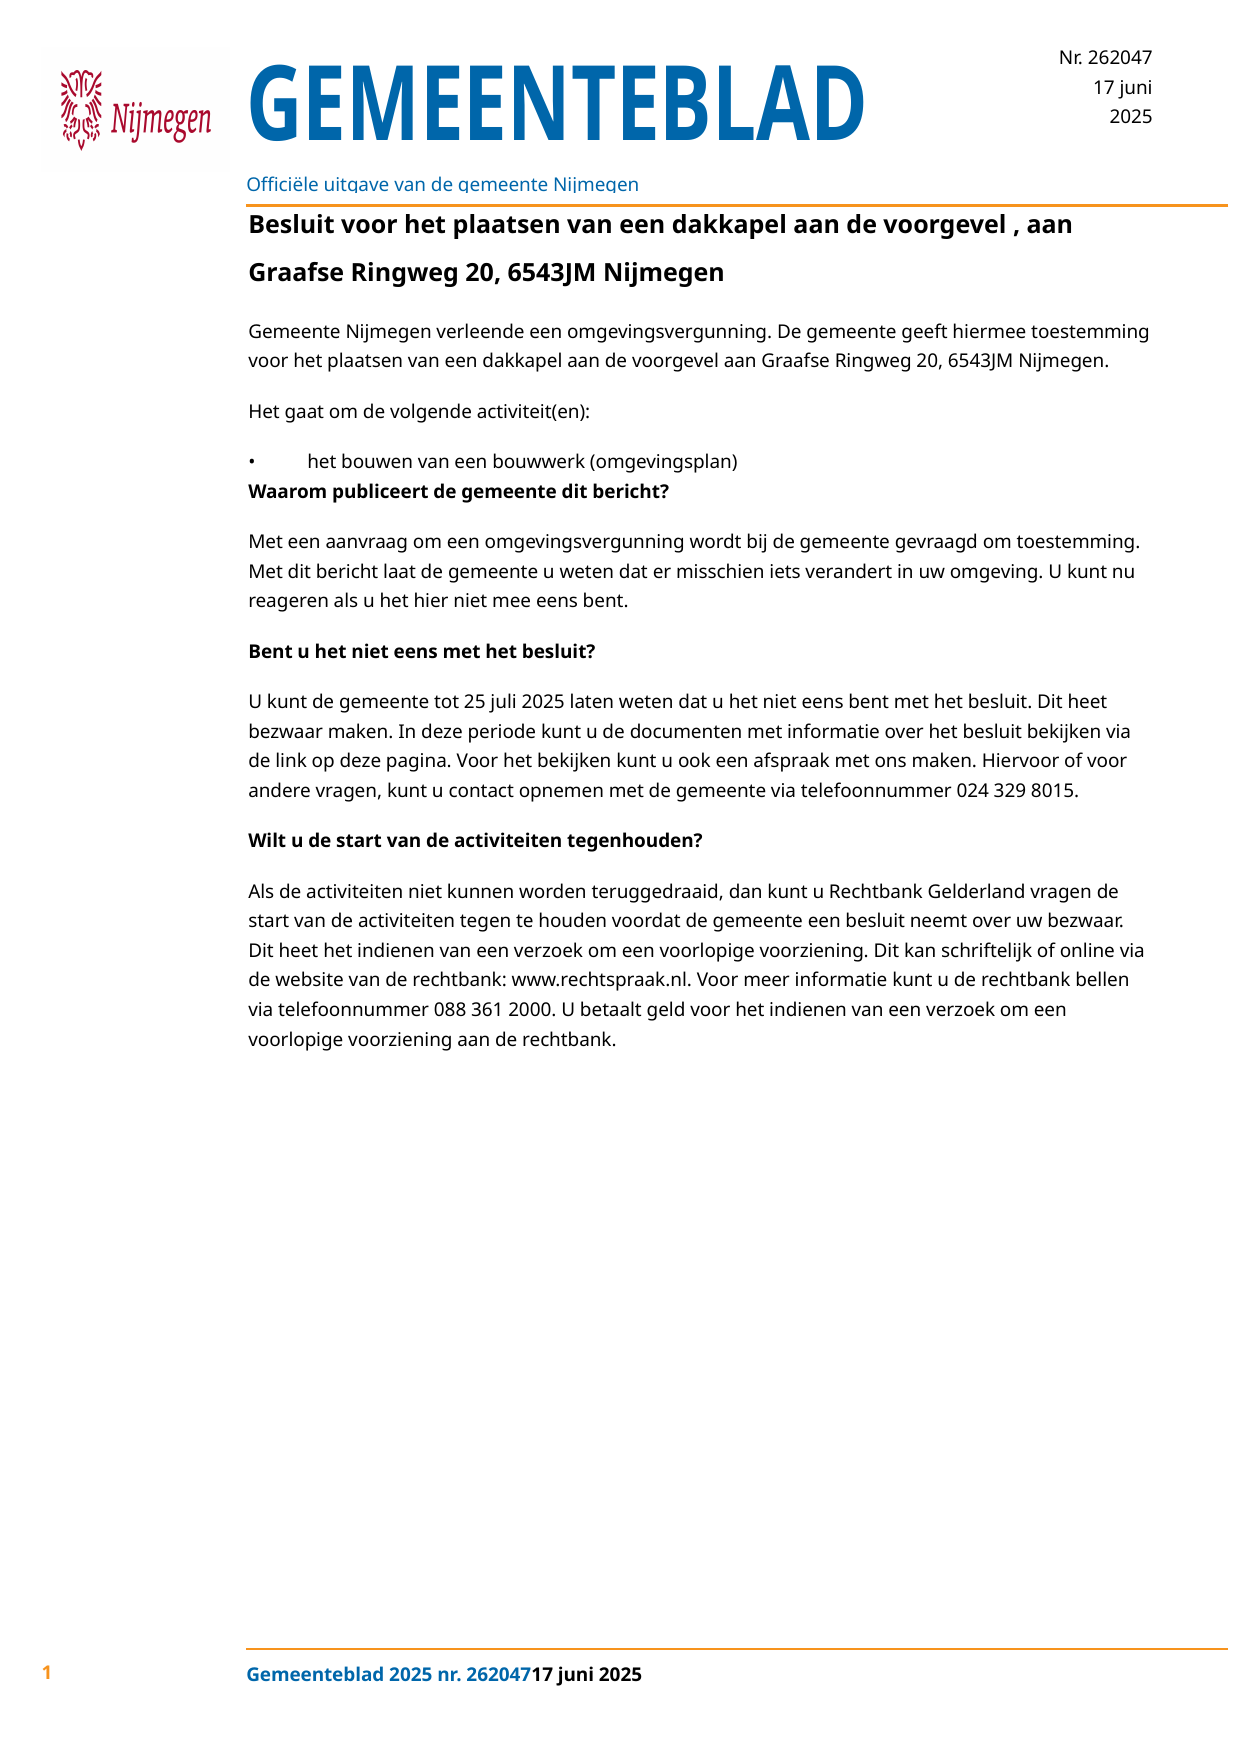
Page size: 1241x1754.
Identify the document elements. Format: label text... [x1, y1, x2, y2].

text Met een aanvraag om een omgevingsvergunning wordt bij de gemeente gevraagd om toestemming. Met dit bericht laat de gemeente u weten dat er misschien iets verandert in uw omgeving. U kunt nu reageren als u het hier niet mee eens bent. [248, 528, 1152, 613]
text Het gaat om de volgende activiteit(en): [248, 398, 1152, 424]
text Als de activiteiten niet kunnen worden teruggedraaid, dan kunt u Rechtbank Gelderland vragen de start van de activiteiten tegen te houden voordat de gemeente een besluit neemt over uw bezwaar. Dit heet het indienen van een verzoek om een voorlopige voorziening. Dit kan schriftelijk of online via de website van de rechtbank: www.rechtspraak.nl. Voor meer informatie kunt u de rechtbank bellen via telefoonnummer 088 361 2000. U betaalt geld voor het indienen van een verzoek om een voorlopige voorziening aan de rechtbank. [248, 878, 1152, 1052]
text U kunt de gemeente tot 25 juli 2025 laten weten dat u het niet eens bent met het besluit. Dit heet bezwaar maken. In deze periode kunt u de documenten met informatie over het besluit bekijken via de link op deze pagina. Voor het bekijken kunt u ook een afspraak met ons maken. Hiervoor of voor andere vragen, kunt u contact opnemen met de gemeente via telefoonnummer 024 329 8015. [248, 688, 1152, 803]
text Besluit voor het plaatsen van een dakkapel aan de voorgevel , aan Graafse Ringweg 20, 6543JM Nijmegen [248, 207, 1152, 288]
picture [41, 47, 231, 172]
text Bent u het niet eens met het besluit? [248, 638, 1152, 664]
text Wilt u de start van de activiteiten tegenhouden? [248, 827, 1152, 853]
text Gemeente Nijmegen verleende een omgevingsvergunning. De gemeente geeft hiermee toestemming voor het plaatsen van een dakkapel aan de voorgevel aan Graafse Ringweg 20, 6543JM Nijmegen. [248, 318, 1152, 373]
list het bouwen van een bouwwerk (omgevingsplan) [248, 448, 1152, 474]
text Waarom publiceert de gemeente dit bericht? [248, 478, 1152, 504]
